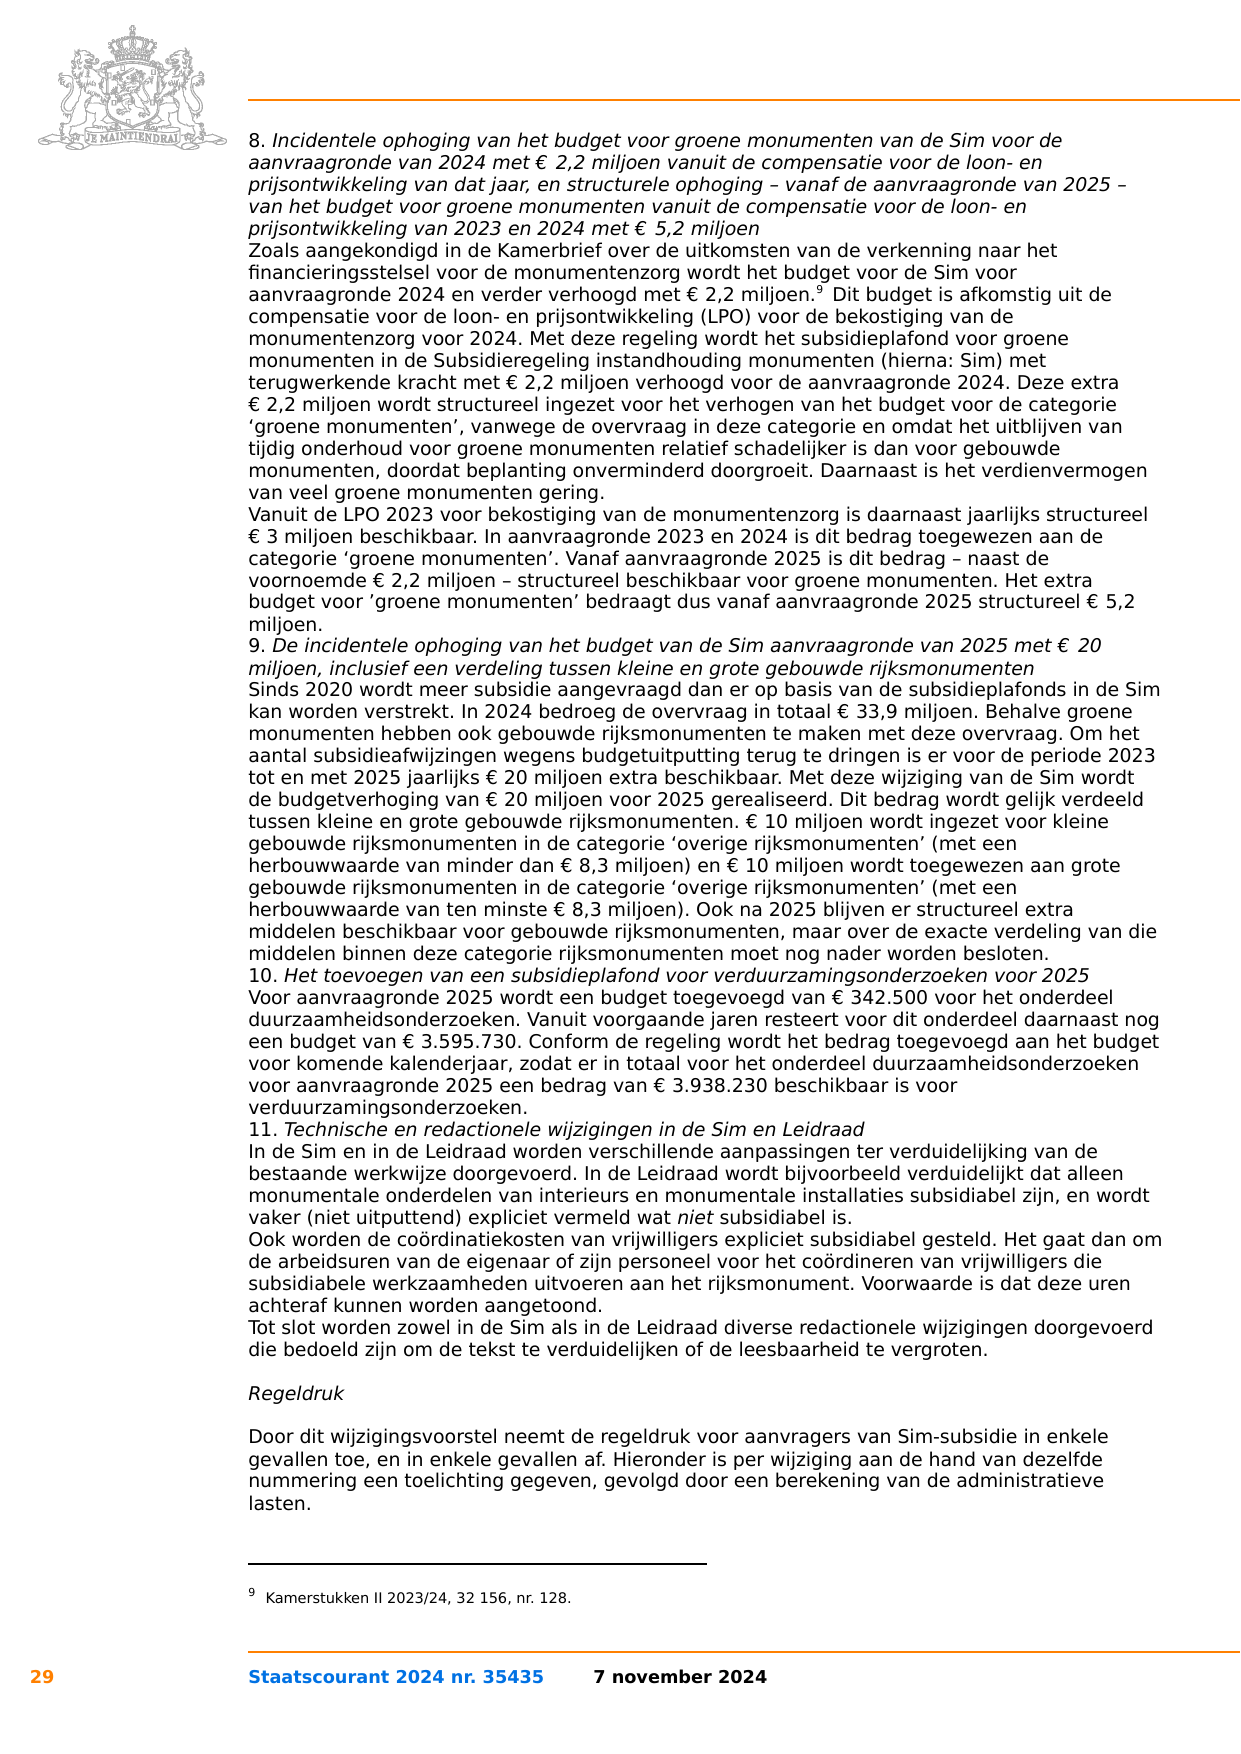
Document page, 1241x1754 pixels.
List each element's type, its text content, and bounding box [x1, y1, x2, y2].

text Tot slot worden zowel in de Sim als in de Leidraad diverse redactionele wijzigingen doorgevoerd die bedoeld zijn om de tekst te verduidelijken of de leesbaarheid te vergroten. [248, 1317, 1163, 1361]
text Kamerstukken II 2023/24, 32 156, nr. 128. [248, 1586, 1163, 1608]
text In de Sim en in de Leidraad worden verschillende aanpassingen ter verduidelijking van de bestaande werkwijze doorgevoerd. In de Leidraad wordt bijvoorbeeld verduidelijkt dat alleen monumentale onderdelen van interieurs en monumentale installaties subsidiabel zijn, en wordt vaker (niet uitputtend) expliciet vermeld wat niet subsidiabel is. [248, 1141, 1163, 1229]
text Door dit wijzigingsvoorstel neemt de regeldruk voor aanvragers van Sim-subsidie in enkele gevallen toe, en in enkele gevallen af. Hieronder is per wijziging aan de hand van dezelfde nummering een toelichting gegeven, gevolgd door een berekening van de administratieve lasten. [248, 1426, 1163, 1514]
text Zoals aangekondigd in de Kamerbrief over de uitkomsten van de verkenning naar het financieringsstelsel voor de monumentenzorg wordt het budget voor de Sim voor aanvraagronde 2024 en verder verhoogd met € 2,2 miljoen. Dit budget is afkomstig uit de compensatie voor de loon- en prijsontwikkeling (LPO) voor de bekostiging van de monumentenzorg voor 2024. Met deze regeling wordt het subsidieplafond voor groene monumenten in de Subsidieregeling instandhouding monumenten (hierna: Sim) met terugwerkende kracht met € 2,2 miljoen verhoogd voor de aanvraagronde 2024. Deze extra € 2,2 miljoen wordt structureel ingezet voor het verhogen van het budget voor de categorie ‘groene monumenten’, vanwege de overvraag in deze categorie en omdat het uitblijven van tijdig onderhoud voor groene monumenten relatief schadelijker is dan voor gebouwde monumenten, doordat beplanting onverminderd doorgroeit. Daarnaast is het verdienvermogen van veel groene monumenten gering. [248, 240, 1163, 503]
text 11. Technische en redactionele wijzigingen in de Sim en Leidraad [248, 1119, 1163, 1141]
text Vanuit de LPO 2023 voor bekostiging van de monumentenzorg is daarnaast jaarlijks structureel € 3 miljoen beschikbaar. In aanvraagronde 2023 en 2024 is dit bedrag toegewezen aan de categorie ‘groene monumenten’. Vanaf aanvraagronde 2025 is dit bedrag – naast de voornoemde € 2,2 miljoen – structureel beschikbaar voor groene monumenten. Het extra budget voor ’groene monumenten’ bedraagt dus vanaf aanvraagronde 2025 structureel € 5,2 miljoen. [248, 503, 1163, 635]
text Sinds 2020 wordt meer subsidie aangevraagd dan er op basis van de subsidieplafonds in de Sim kan worden verstrekt. In 2024 bedroeg de overvraag in totaal € 33,9 miljoen. Behalve groene monumenten hebben ook gebouwde rijksmonumenten te maken met deze overvraag. Om het aantal subsidieafwijzingen wegens budgetuitputting terug te dringen is er voor de periode 2023 tot en met 2025 jaarlijks € 20 miljoen extra beschikbaar. Met deze wijziging van de Sim wordt de budgetverhoging van € 20 miljoen voor 2025 gerealiseerd. Dit bedrag wordt gelijk verdeeld tussen kleine en grote gebouwde rijksmonumenten. € 10 miljoen wordt ingezet voor kleine gebouwde rijksmonumenten in de categorie ‘overige rijksmonumenten’ (met een herbouwwaarde van minder dan € 8,3 miljoen) en € 10 miljoen wordt toegewezen aan grote gebouwde rijksmonumenten in de categorie ‘overige rijksmonumenten’ (met een herbouwwaarde van ten minste € 8,3 miljoen). Ook na 2025 blijven er structureel extra middelen beschikbaar voor gebouwde rijksmonumenten, maar over de exacte verdeling van die middelen binnen deze categorie rijksmonumenten moet nog nader worden besloten. [248, 679, 1163, 965]
text Voor aanvraagronde 2025 wordt een budget toegevoegd van € 342.500 voor het onderdeel duurzaamheidsonderzoeken. Vanuit voorgaande jaren resteert voor dit onderdeel daarnaast nog een budget van € 3.595.730. Conform de regeling wordt het bedrag toegevoegd aan het budget voor komende kalenderjaar, zodat er in totaal voor het onderdeel duurzaamheidsonderzoeken voor aanvraagronde 2025 een bedrag van € 3.938.230 beschikbaar is voor verduurzamingsonderzoeken. [248, 987, 1163, 1119]
text 9. De incidentele ophoging van het budget van de Sim aanvraagronde van 2025 met € 20 miljoen, inclusief een verdeling tussen kleine en grote gebouwde rijksmonumenten [248, 635, 1163, 679]
text Ook worden de coördinatiekosten van vrijwilligers expliciet subsidiabel gesteld. Het gaat dan om de arbeidsuren van de eigenaar of zijn personeel voor het coördineren van vrijwilligers die subsidiabele werkzaamheden uitvoeren aan het rijksmonument. Voorwaarde is dat deze uren achteraf kunnen worden aangetoond. [248, 1229, 1163, 1317]
subtitle Regeldruk [248, 1383, 1163, 1404]
text 8. Incidentele ophoging van het budget voor groene monumenten van de Sim voor de aanvraagronde van 2024 met € 2,2 miljoen vanuit de compensatie voor de loon- en prijsontwikkeling van dat jaar, en structurele ophoging – vanaf de aanvraagronde van 2025 – van het budget voor groene monumenten vanuit de compensatie voor de loon- en prijsontwikkeling van 2023 en 2024 met € 5,2 miljoen [248, 130, 1163, 240]
text 10. Het toevoegen van een subsidieplafond voor verduurzamingsonderzoeken voor 2025 [248, 965, 1163, 987]
picture [38, 25, 227, 150]
